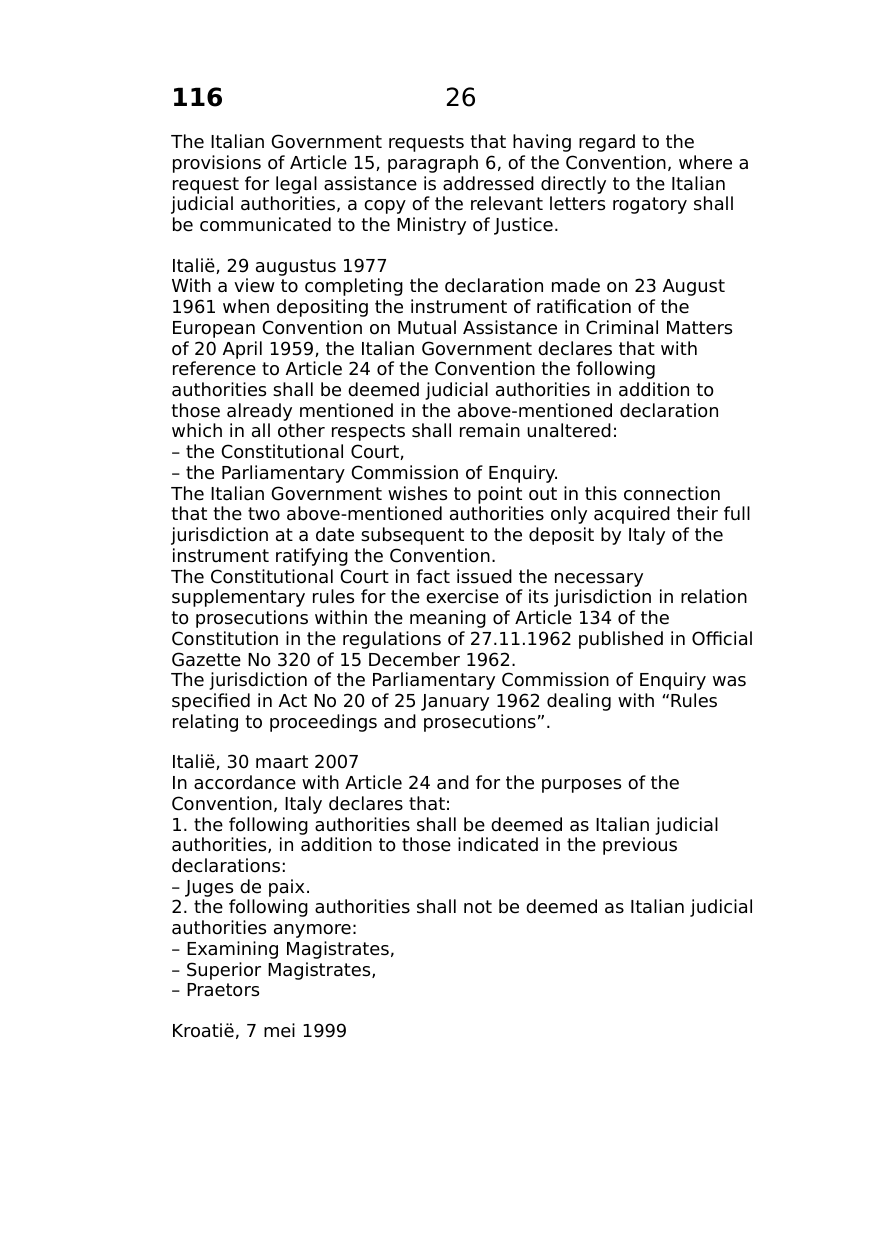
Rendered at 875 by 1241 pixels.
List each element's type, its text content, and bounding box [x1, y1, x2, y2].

text – Examining Magistrates, [171, 939, 756, 959]
text Kroatië, 7 mei 1999 [171, 1021, 756, 1042]
text – Juges de paix. [171, 877, 756, 897]
text 2. the following authorities shall not be deemed as Italian judicial authorities anymore: [171, 897, 756, 939]
text – Superior Magistrates, [171, 959, 756, 980]
text The jurisdiction of the Parliamentary Commission of Enquiry was specified in Act No 20 of 25 January 1962 dealing with “Rules relating to proceedings and prosecutions”. [171, 670, 756, 732]
text – Praetors [171, 980, 756, 1001]
text – the Parliamentary Commission of Enquiry. [171, 463, 756, 483]
text Italië, 30 maart 2007 [171, 752, 756, 773]
text The Constitutional Court in fact issued the necessary supplementary rules for the exercise of its jurisdiction in relation to prosecutions within the meaning of Article 134 of the Constitution in the regulations of 27.11.1962 published in Official Gazette No 320 of 15 December 1962. [171, 566, 756, 670]
text – the Constitutional Court, [171, 442, 756, 463]
text In accordance with Article 24 and for the purposes of the Convention, Italy declares that: [171, 773, 756, 814]
text The Italian Government requests that having regard to the provisions of Article 15, paragraph 6, of the Convention, where a request for legal assistance is addressed directly to the Italian judicial authorities, a copy of the relevant letters rogatory shall be communicated to the Ministry of Justice. [171, 132, 756, 236]
text The Italian Government wishes to point out in this connection that the two above-mentioned authorities only acquired their full jurisdiction at a date subsequent to the deposit by Italy of the instrument ratifying the Convention. [171, 483, 756, 566]
text With a view to completing the declaration made on 23 August 1961 when depositing the instrument of ratification of the European Convention on Mutual Assistance in Criminal Matters of 20 April 1959, the Italian Government declares that with reference to Article 24 of the Convention the following authorities shall be deemed judicial authorities in addition to those already mentioned in the above-mentioned declaration which in all other respects shall remain unaltered: [171, 276, 756, 442]
text 1. the following authorities shall be deemed as Italian judicial authorities, in addition to those indicated in the previous declarations: [171, 814, 756, 877]
text Italië, 29 augustus 1977 [171, 256, 756, 276]
